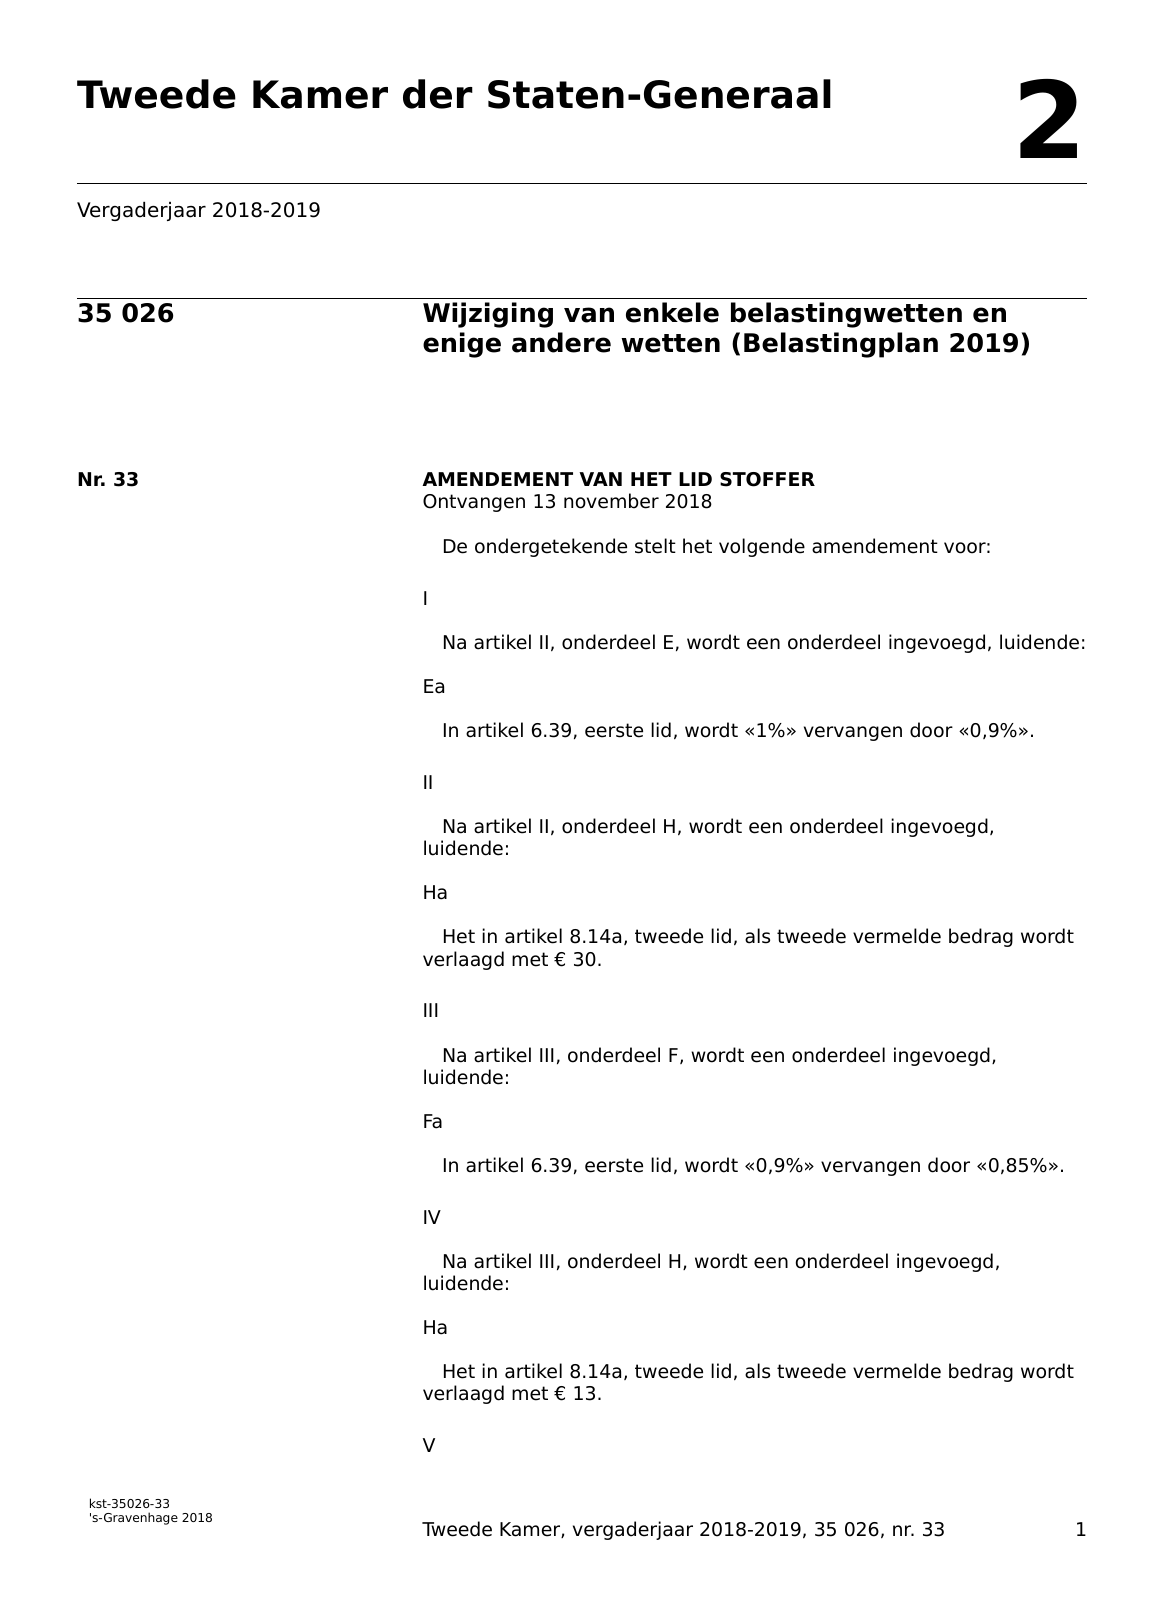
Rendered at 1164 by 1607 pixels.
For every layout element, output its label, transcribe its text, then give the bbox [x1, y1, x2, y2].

text Fa [422, 1111, 1087, 1133]
text Ha [422, 882, 1087, 904]
subtitle IV [422, 1207, 1087, 1229]
table_header 2 [886, 59, 1087, 183]
text De ondergetekende stelt het volgende amendement voor: [422, 536, 1087, 557]
table_header Tweede Kamer der Staten-Generaal [77, 59, 886, 183]
subtitle 35 026 Wijziging van enkele belastingwetten en enige andere wetten (Belastingplan 2019) [77, 299, 1087, 358]
text Het in artikel 8.14a, tweede lid, als tweede vermelde bedrag wordt verlaagd met € 13. [422, 1361, 1087, 1405]
text Ha [422, 1317, 1087, 1339]
text In artikel 6.39, eerste lid, wordt «0,9%» vervangen door «0,85%». [422, 1155, 1087, 1177]
subtitle III [422, 1000, 1087, 1022]
subtitle V [422, 1435, 1087, 1457]
text kst-35026-33 [88, 1497, 323, 1511]
text In artikel 6.39, eerste lid, wordt «1%» vervangen door «0,9%». [422, 720, 1087, 742]
text Na artikel III, onderdeel F, wordt een onderdeel ingevoegd, luidende: [422, 1044, 1087, 1088]
text Ontvangen 13 november 2018 [422, 491, 1087, 513]
subtitle Nr. 33 AMENDEMENT VAN HET LID STOFFER [77, 469, 1087, 491]
text Het in artikel 8.14a, tweede lid, als tweede vermelde bedrag wordt verlaagd met € 30. [422, 926, 1087, 970]
text Na artikel II, onderdeel E, wordt een onderdeel ingevoegd, luidende: [422, 632, 1087, 654]
subtitle I [422, 587, 1087, 609]
table_cell Vergaderjaar 2018-2019 [77, 184, 1087, 298]
text Na artikel II, onderdeel H, wordt een onderdeel ingevoegd, luidende: [422, 816, 1087, 860]
text Ea [422, 676, 1087, 698]
text Na artikel III, onderdeel H, wordt een onderdeel ingevoegd, luidende: [422, 1251, 1087, 1295]
text 's-Gravenhage 2018 [88, 1511, 323, 1525]
subtitle II [422, 772, 1087, 794]
